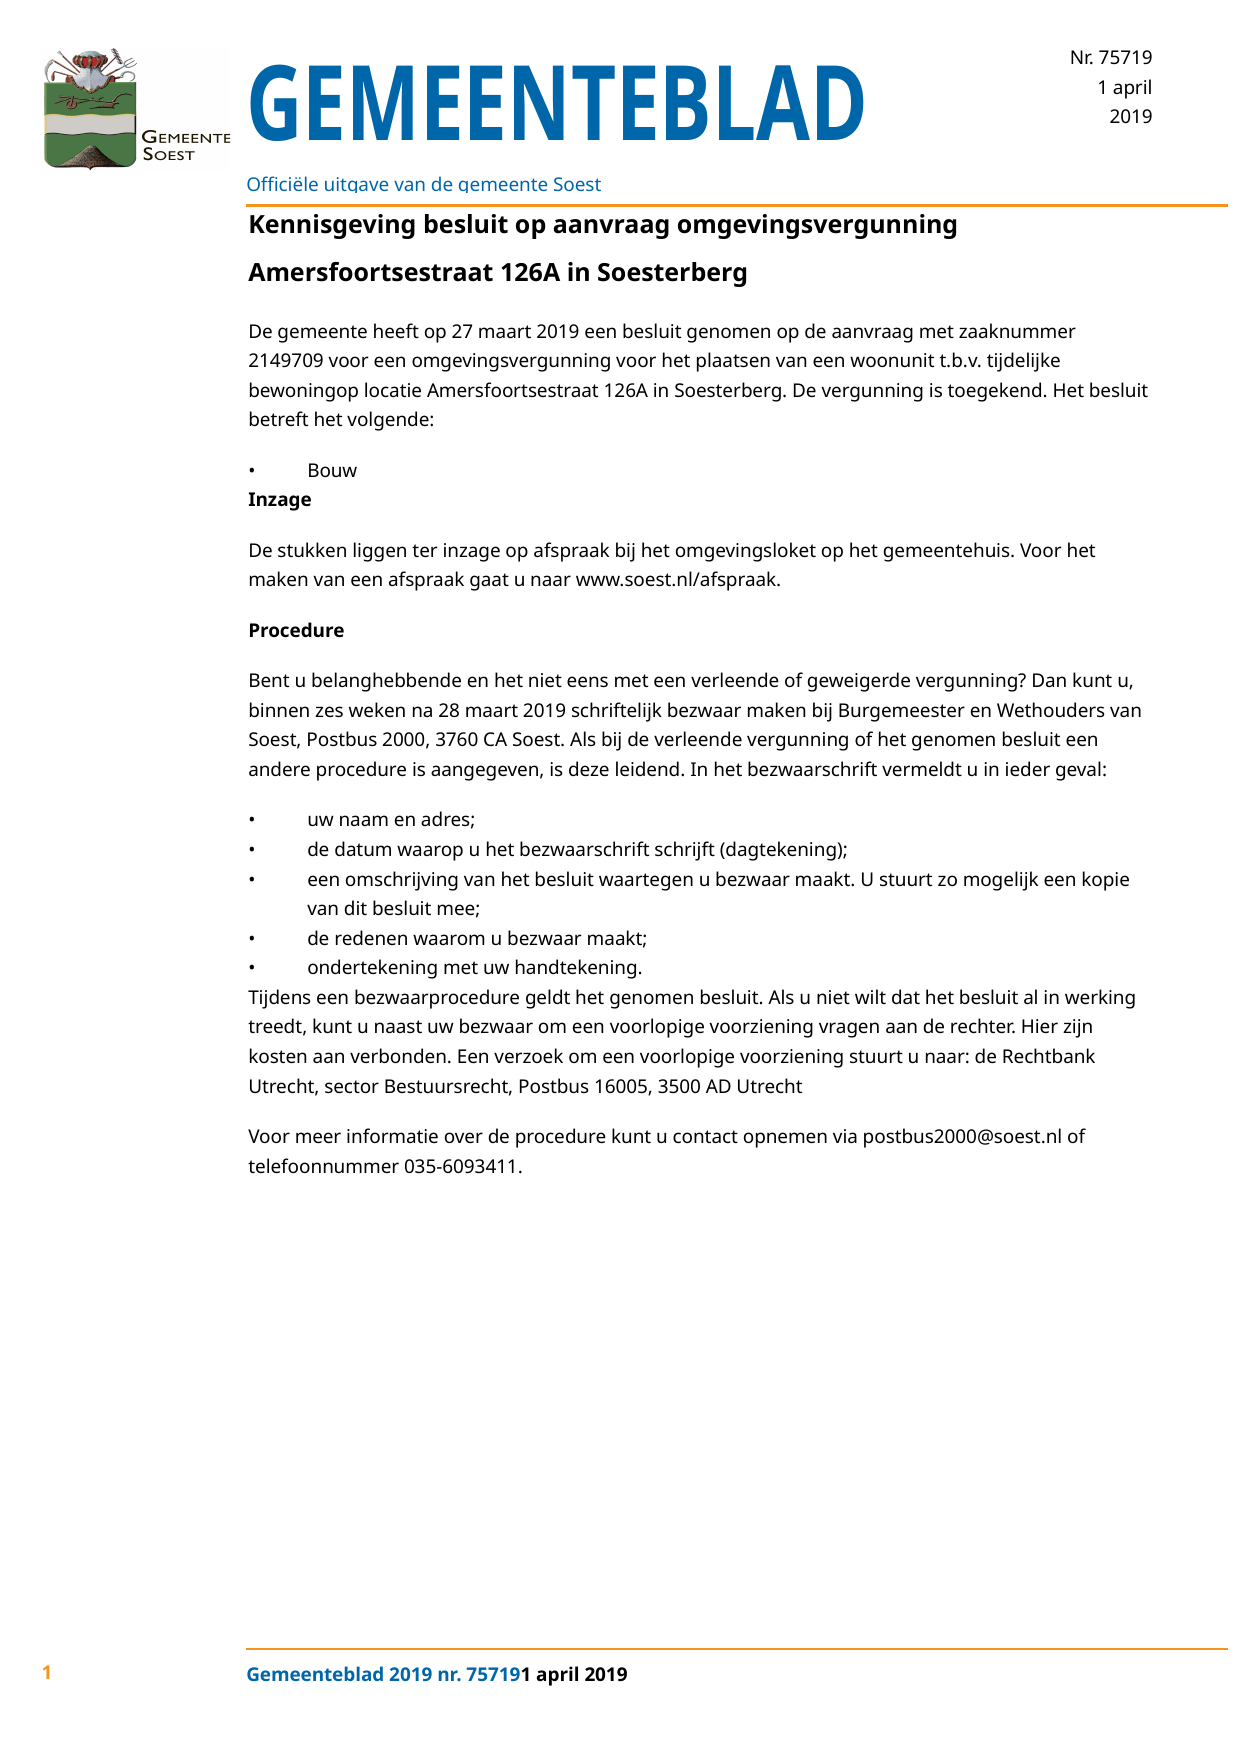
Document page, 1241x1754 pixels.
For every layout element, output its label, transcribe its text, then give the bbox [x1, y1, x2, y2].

list ondertekening met uw handtekening. [248, 954, 1152, 980]
text De gemeente heeft op 27 maart 2019 een besluit genomen op de aanvraag met zaaknummer 2149709 voor een omgevingsvergunning voor het plaatsen van een woonunit t.b.v. tijdelijke bewoningop locatie Amersfoortsestraat 126A in Soesterberg. De vergunning is toegekend. Het besluit betreft het volgende: [248, 318, 1152, 432]
text Inzage [248, 487, 1152, 512]
text Kennisgeving besluit op aanvraag omgevingsvergunning Amersfoortsestraat 126A in Soesterberg [248, 207, 1152, 288]
list Bouw [248, 457, 1152, 483]
list de datum waarop u het bezwaarschrift schrijft (dagtekening); [248, 836, 1152, 862]
text Procedure [248, 617, 1152, 643]
text Bent u belanghebbende en het niet eens met een verleende of geweigerde vergunning? Dan kunt u, binnen zes weken na 28 maart 2019 schriftelijk bezwaar maken bij Burgemeester en Wethouders van Soest, Postbus 2000, 3760 CA Soest. Als bij de verleende vergunning of het genomen besluit een andere procedure is aangegeven, is deze leidend. In het bezwaarschrift vermeldt u in ieder geval: [248, 667, 1152, 782]
list de redenen waarom u bezwaar maakt; [248, 925, 1152, 951]
list een omschrijving van het besluit waartegen u bezwaar maakt. U stuurt zo mogelijk een kopie van dit besluit mee; [248, 866, 1152, 921]
text Voor meer informatie over de procedure kunt u contact opnemen via postbus2000@soest.nl of telefoonnummer 035-6093411. [248, 1123, 1152, 1179]
text Tijdens een bezwaarprocedure geldt het genomen besluit. Als u niet wilt dat het besluit al in werking treedt, kunt u naast uw bezwaar om een voorlopige voorziening vragen aan de rechter. Hier zijn kosten aan verbonden. Een verzoek om een voorlopige voorziening stuurt u naar: de Rechtbank Utrecht, sector Bestuursrecht, Postbus 16005, 3500 AD Utrecht [248, 984, 1152, 1099]
picture [41, 47, 231, 172]
text De stukken liggen ter inzage op afspraak bij het omgevingsloket op het gemeentehuis. Voor het maken van een afspraak gaat u naar www.soest.nl/afspraak. [248, 537, 1152, 592]
list uw naam en adres; [248, 807, 1152, 832]
